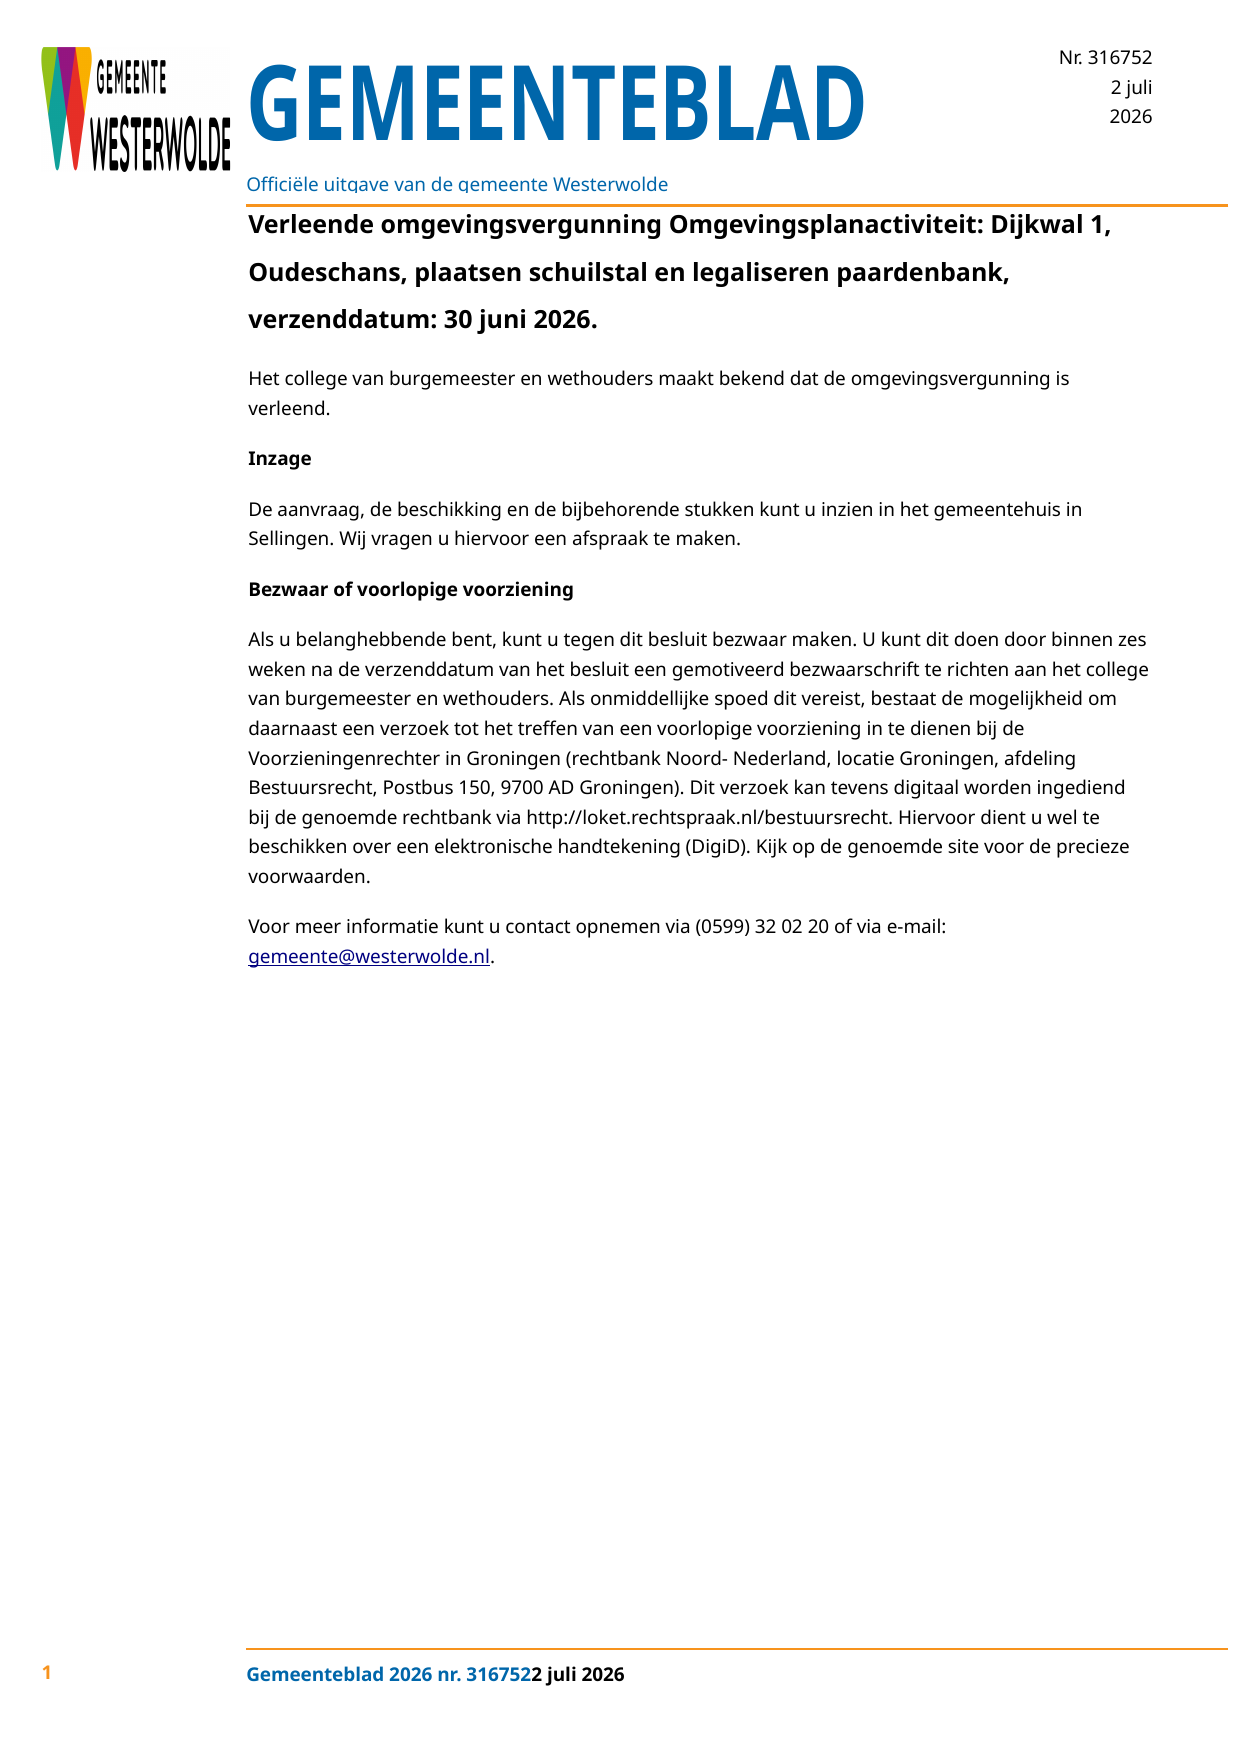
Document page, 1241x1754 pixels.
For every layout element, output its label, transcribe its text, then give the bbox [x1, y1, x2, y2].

text Voor meer informatie kunt u contact opnemen via (0599) 32 02 20 of via e-mail: gemeente@westerwolde.nl. [248, 913, 1152, 969]
text De aanvraag, de beschikking en de bijbehorende stukken kunt u inzien in het gemeentehuis in Sellingen. Wij vragen u hiervoor een afspraak te maken. [248, 496, 1152, 551]
text Als u belanghebbende bent, kunt u tegen dit besluit bezwaar maken. U kunt dit doen door binnen zes weken na de verzenddatum van het besluit een gemotiveerd bezwaarschrift te richten aan het college van burgemeester en wethouders. Als onmiddellijke spoed dit vereist, bestaat de mogelijkheid om daarnaast een verzoek tot het treffen van een voorlopige voorziening in te dienen bij de Voorzieningenrechter in Groningen (rechtbank Noord- Nederland, locatie Groningen, afdeling Bestuursrecht, Postbus 150, 9700 AD Groningen). Dit verzoek kan tevens digitaal worden ingediend bij de genoemde rechtbank via http://loket.rechtspraak.nl/bestuursrecht. Hiervoor dient u wel te beschikken over een elektronische handtekening (DigiD). Kijk op de genoemde site voor de precieze voorwaarden. [248, 626, 1152, 889]
text Bezwaar of voorlopige voorziening [248, 576, 1152, 602]
text Het college van burgemeester en wethouders maakt bekend dat de omgevingsvergunning is verleend. [248, 366, 1152, 421]
picture [41, 47, 231, 172]
text Inzage [248, 446, 1152, 471]
text Verleende omgevingsvergunning Omgevingsplanactiviteit: Dijkwal 1, Oudeschans, plaatsen schuilstal en legaliseren paardenbank, verzenddatum: 30 juni 2026. [248, 207, 1152, 336]
